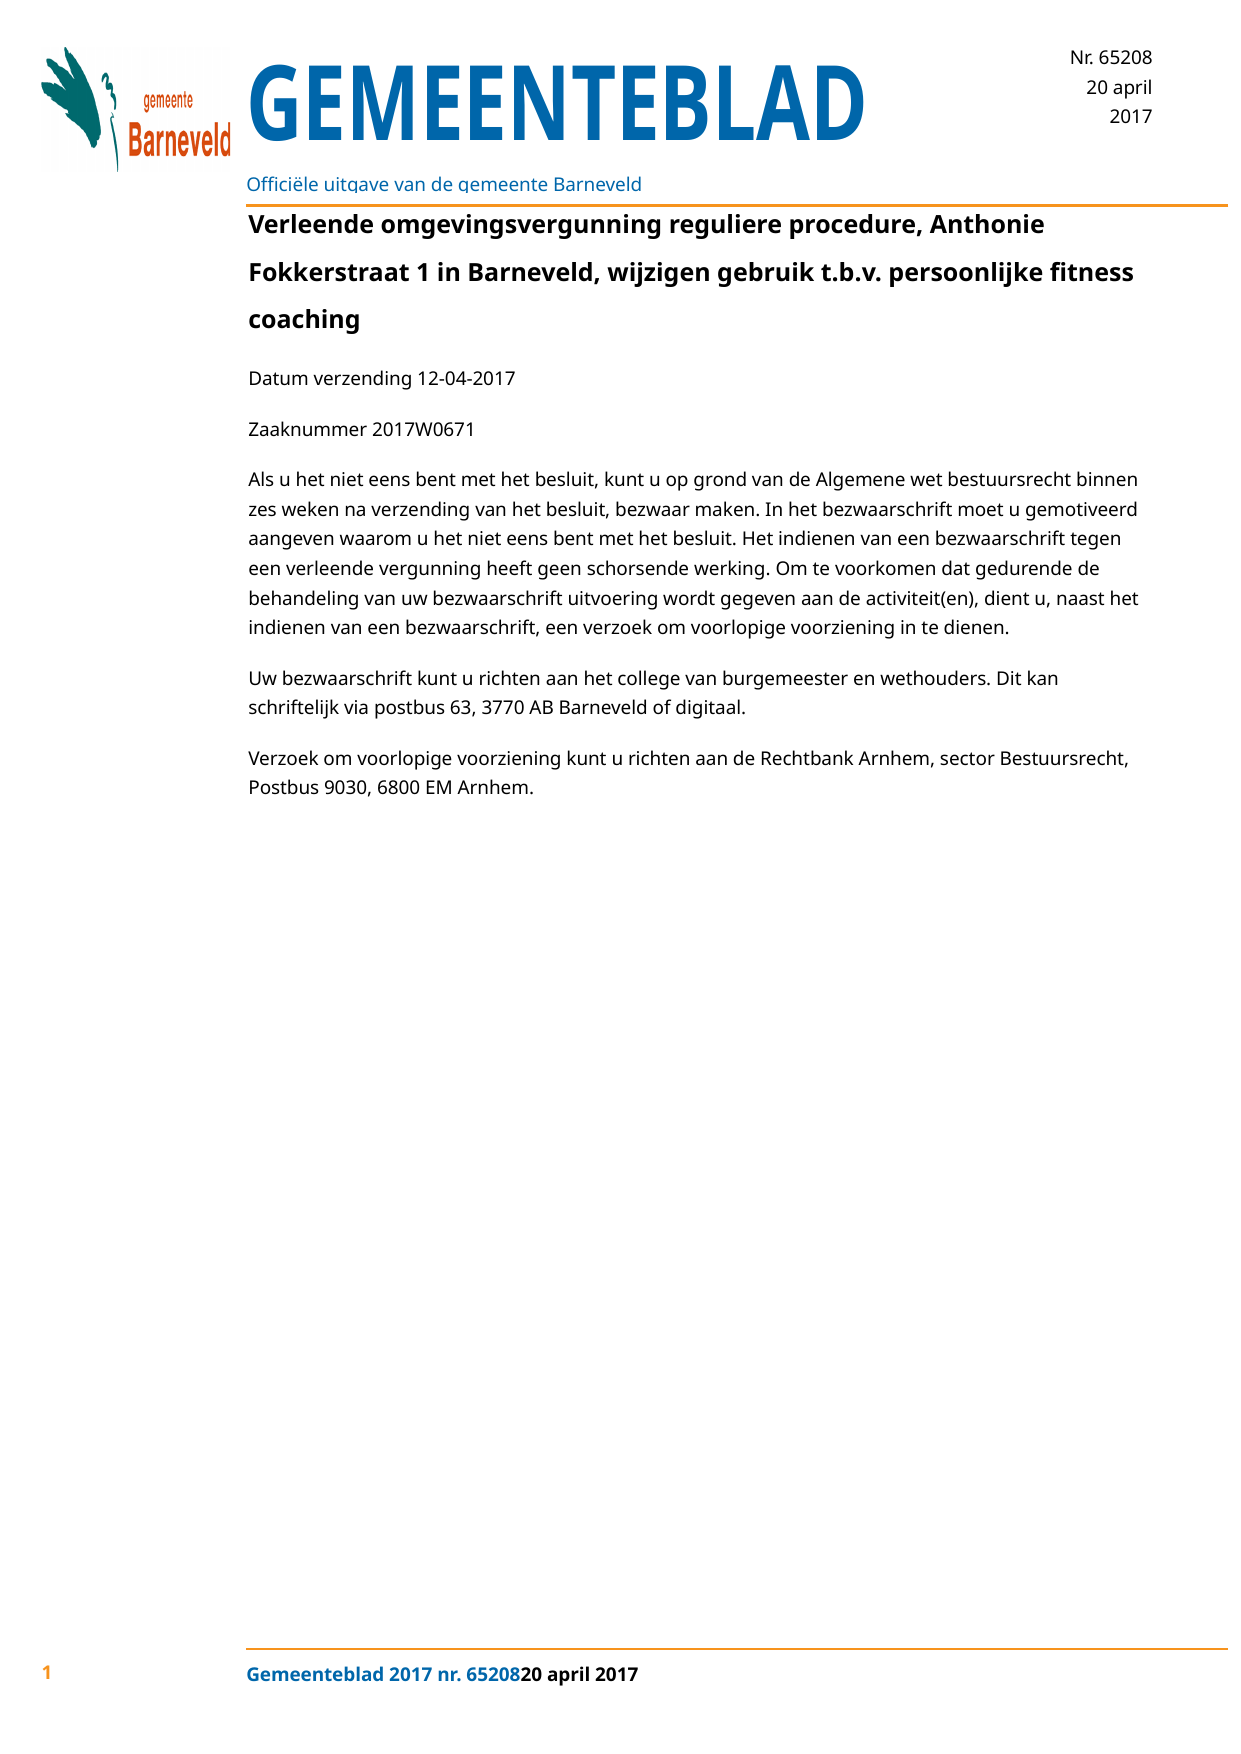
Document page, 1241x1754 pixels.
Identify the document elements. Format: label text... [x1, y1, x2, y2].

text Verleende omgevingsvergunning reguliere procedure, Anthonie Fokkerstraat 1 in Barneveld, wijzigen gebruik t.b.v. persoonlijke fitness coaching [248, 207, 1152, 336]
text Zaaknummer 2017W0671 [248, 416, 1152, 442]
text Als u het niet eens bent met het besluit, kunt u op grond van de Algemene wet bestuursrecht binnen zes weken na verzending van het besluit, bezwaar maken. In het bezwaarschrift moet u gemotiveerd aangeven waarom u het niet eens bent met het besluit. Het indienen van een bezwaarschrift tegen een verleende vergunning heeft geen schorsende werking. Om te voorkomen dat gedurende de behandeling van uw bezwaarschrift uitvoering wordt gegeven aan de activiteit(en), dient u, naast het indienen van een bezwaarschrift, een verzoek om voorlopige voorziening in te dienen. [248, 466, 1152, 640]
text Verzoek om voorlopige voorziening kunt u richten aan de Rechtbank Arnhem, sector Bestuursrecht, Postbus 9030, 6800 EM Arnhem. [248, 745, 1152, 800]
text Datum verzending 12-04-2017 [248, 366, 1152, 391]
text Uw bezwaarschrift kunt u richten aan het college van burgemeester en wethouders. Dit kan schriftelijk via postbus 63, 3770 AB Barneveld of digitaal. [248, 665, 1152, 720]
picture [41, 47, 231, 172]
